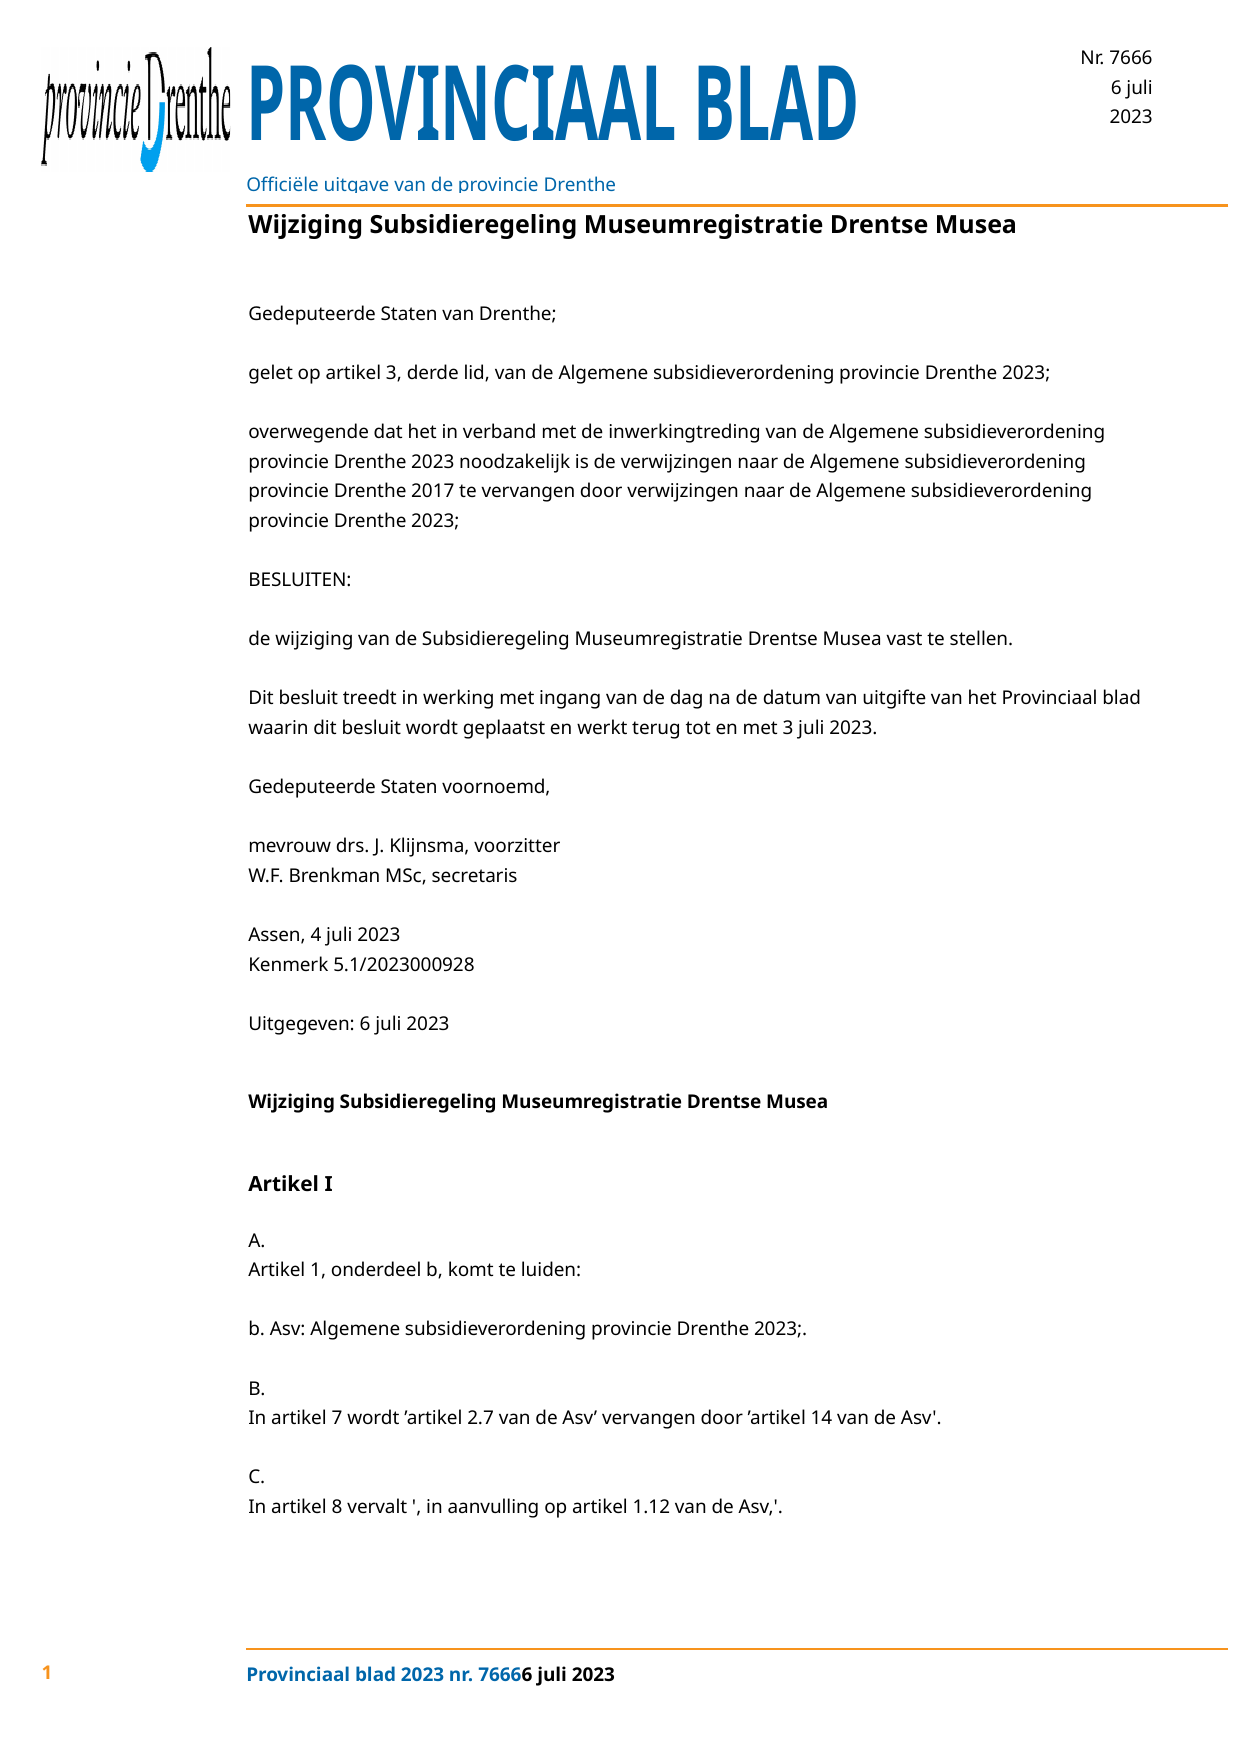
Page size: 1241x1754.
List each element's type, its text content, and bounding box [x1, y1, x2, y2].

text Dit besluit treedt in werking met ingang van de dag na de datum van uitgifte van het Provinciaal blad waarin dit besluit wordt geplaatst en werkt terug tot en met 3 juli 2023. [248, 684, 1152, 740]
text b. Asv: Algemene subsidieverordening provincie Drenthe 2023;. [248, 1316, 1152, 1341]
text W.F. Brenkman MSc, secretaris [248, 862, 1152, 888]
text Uitgegeven: 6 juli 2023 [248, 1010, 1152, 1036]
text Gedeputeerde Staten van Drenthe; [248, 300, 1152, 326]
text Assen, 4 juli 2023 [248, 921, 1152, 947]
text Kenmerk 5.1/2023000928 [248, 951, 1152, 976]
text C. [248, 1463, 1152, 1489]
picture [41, 47, 231, 172]
text de wijziging van de Subsidieregeling Museumregistratie Drentse Musea vast te stellen. [248, 625, 1152, 651]
text In artikel 7 wordt ’artikel 2.7 van de Asv’ vervangen door ’artikel 14 van de Asv'. [248, 1404, 1152, 1430]
text overwegende dat het in verband met de inwerkingtreding van de Algemene subsidieverordening provincie Drenthe 2023 noodzakelijk is de verwijzingen naar de Algemene subsidieverordening provincie Drenthe 2017 te vervangen door verwijzingen naar de Algemene subsidieverordening provincie Drenthe 2023; [248, 418, 1152, 533]
text A. [248, 1227, 1152, 1252]
text Artikel 1, onderdeel b, komt te luiden: [248, 1256, 1152, 1282]
text gelet op artikel 3, derde lid, van de Algemene subsidieverordening provincie Drenthe 2023; [248, 359, 1152, 385]
text B. [248, 1375, 1152, 1400]
text mevrouw drs. J. Klijnsma, voorzitter [248, 832, 1152, 858]
text In artikel 8 vervalt ', in aanvulling op artikel 1.12 van de Asv,'. [248, 1493, 1152, 1519]
text Wijziging Subsidieregeling Museumregistratie Drentse Musea [248, 1089, 1152, 1114]
text BESLUITEN: [248, 566, 1152, 592]
text Gedeputeerde Staten voornoemd, [248, 773, 1152, 799]
text Artikel I [248, 1169, 1152, 1197]
text Wijziging Subsidieregeling Museumregistratie Drentse Musea [248, 207, 1152, 241]
